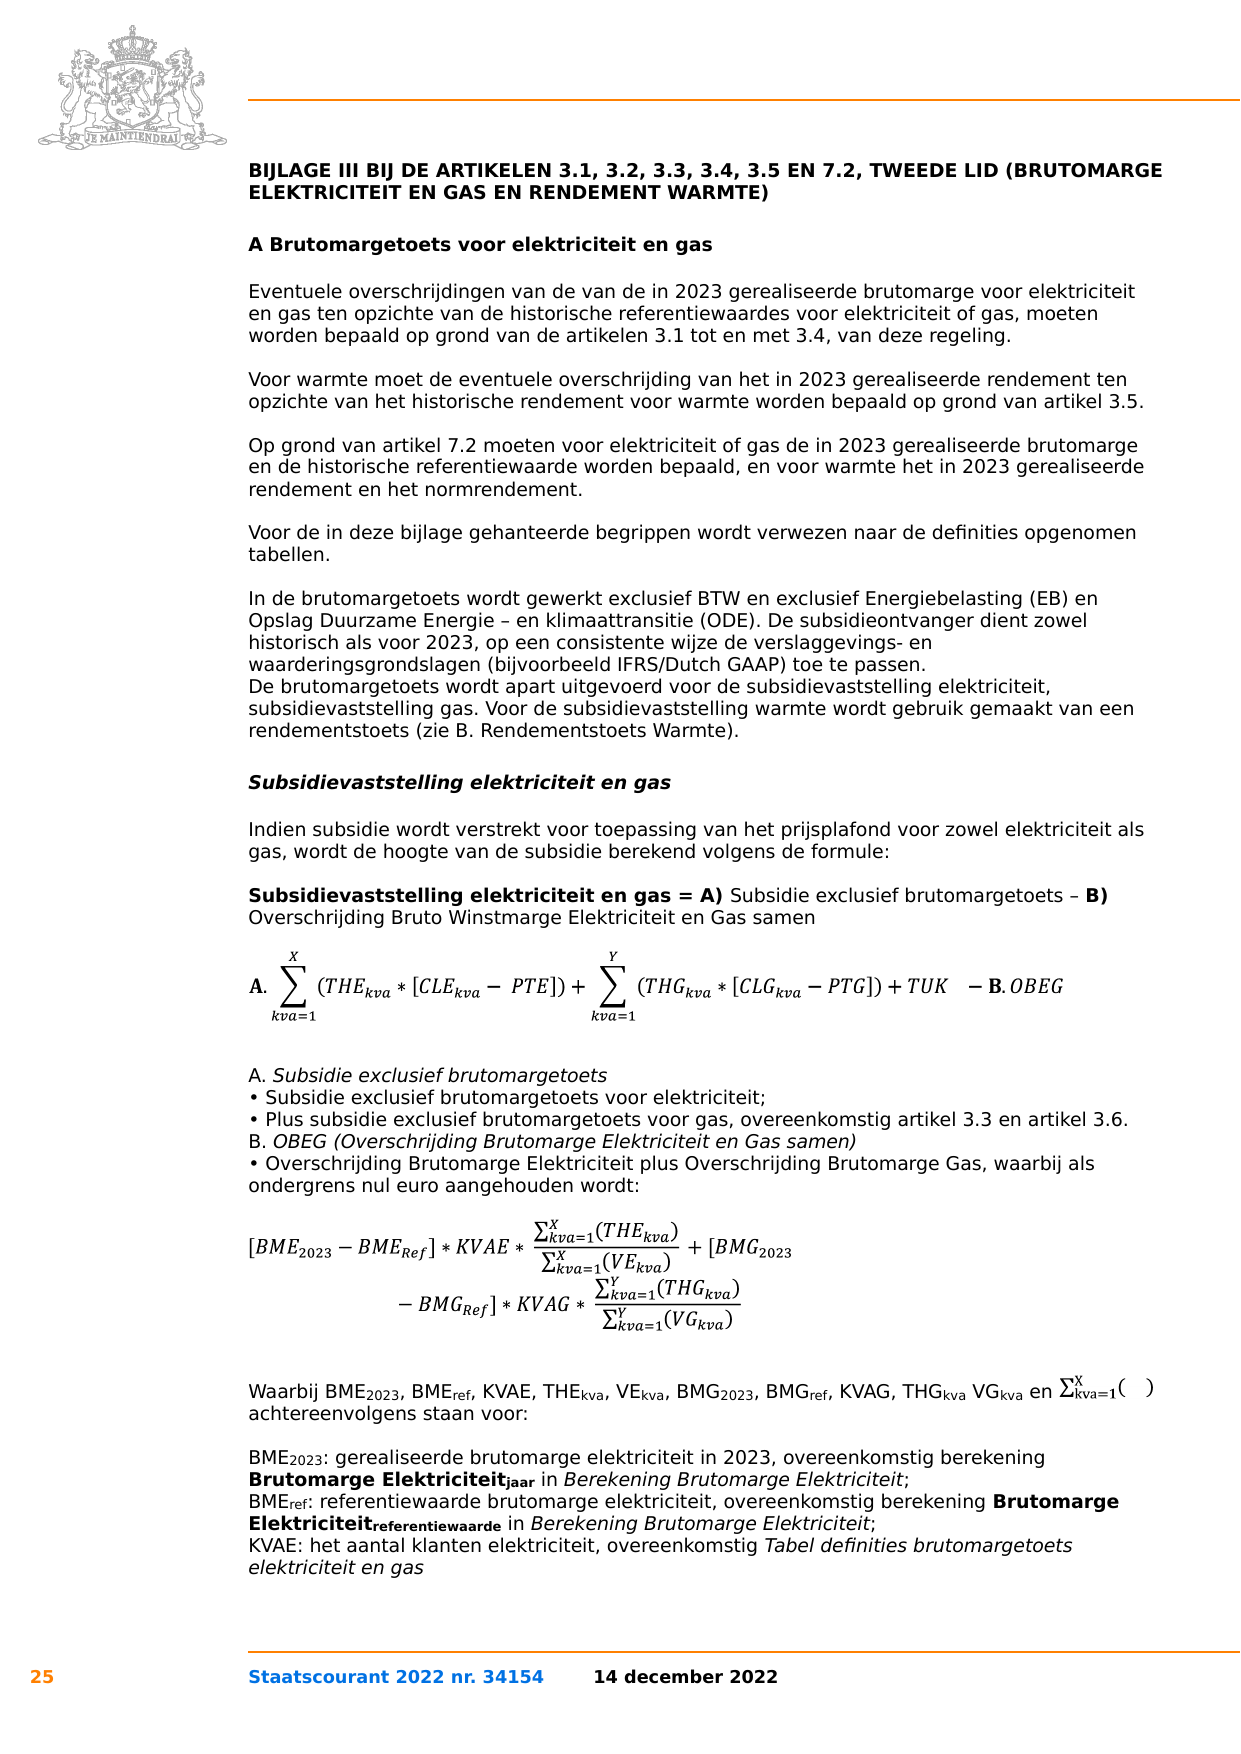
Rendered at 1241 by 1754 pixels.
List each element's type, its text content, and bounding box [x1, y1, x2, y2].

text B. OBEG (Overschrijding Brutomarge Elektriciteit en Gas samen) [248, 1131, 1163, 1153]
picture [1058, 1375, 1154, 1399]
subtitle BIJLAGE III BIJ DE ARTIKELEN 3.1, 3.2, 3.3, 3.4, 3.5 EN 7.2, TWEEDE LID (BRUTOMARGE ELEKTRICITEIT EN GAS EN RENDEMENT WARMTE) [248, 160, 1163, 204]
text Voor warmte moet de eventuele overschrijding van het in 2023 gerealiseerde rendement ten opzichte van het historische rendement voor warmte worden bepaald op grond van artikel 3.5. [248, 369, 1163, 413]
text Eventuele overschrijdingen van de van de in 2023 gerealiseerde brutomarge voor elektriciteit en gas ten opzichte van de historische referentiewaardes voor elektriciteit of gas, moeten worden bepaald op grond van de artikelen 3.1 tot en met 3.4, van deze regeling. [248, 281, 1163, 347]
text De brutomargetoets wordt apart uitgevoerd voor de subsidievaststelling elektriciteit, subsidievaststelling gas. Voor de subsidievaststelling warmte wordt gebruik gemaakt van een rendementstoets (zie B. Rendementstoets Warmte). [248, 676, 1163, 742]
picture [248, 950, 1063, 1022]
subtitle A Brutomargetoets voor elektriciteit en gas [248, 234, 1163, 256]
text Op grond van artikel 7.2 moeten voor elektriciteit of gas de in 2023 gerealiseerde brutomarge en de historische referentiewaarde worden bepaald, en voor warmte het in 2023 gerealiseerde rendement en het normrendement. [248, 434, 1163, 500]
text BME2023: gerealiseerde brutomarge elektriciteit in 2023, overeenkomstig berekening Brutomarge Elektriciteitjaar in Berekening Brutomarge Elektriciteit; [248, 1447, 1163, 1491]
text Subsidievaststelling elektriciteit en gas = A) Subsidie exclusief brutomargetoets – B) Overschrijding Bruto Winstmarge Elektriciteit en Gas samen [248, 885, 1163, 929]
text Waarbij BME2023, BMEref, KVAE, THEkva, VEkva, BMG2023, BMGref, KVAG, THGkva VGkva en achtereenvolgens staan voor: [248, 1375, 1163, 1425]
text KVAE: het aantal klanten elektriciteit, overeenkomstig Tabel definities brutomargetoets elektriciteit en gas [248, 1535, 1163, 1579]
text A. Subsidie exclusief brutomargetoets [248, 1065, 1163, 1087]
text BMEref: referentiewaarde brutomarge elektriciteit, overeenkomstig berekening Brutomarge Elektriciteitreferentiewaarde in Berekening Brutomarge Elektriciteit; [248, 1491, 1163, 1535]
text Voor de in deze bijlage gehanteerde begrippen wordt verwezen naar de definities opgenomen tabellen. [248, 522, 1163, 566]
picture [38, 25, 227, 150]
text • Subsidie exclusief brutomargetoets voor elektriciteit; [248, 1087, 1163, 1109]
text In de brutomargetoets wordt gewerkt exclusief BTW en exclusief Energiebelasting (EB) en Opslag Duurzame Energie – en klimaattransitie (ODE). De subsidieontvanger dient zowel historisch als voor 2023, op een consistente wijze de verslaggevings- en waarderingsgrondslagen (bijvoorbeeld IFRS/Dutch GAAP) toe te passen. [248, 588, 1163, 676]
text Indien subsidie wordt verstrekt voor toepassing van het prijsplafond voor zowel elektriciteit als gas, wordt de hoogte van de subsidie berekend volgens de formule: [248, 819, 1163, 863]
subtitle Subsidievaststelling elektriciteit en gas [248, 772, 1163, 794]
text • Plus subsidie exclusief brutomargetoets voor gas, overeenkomstig artikel 3.3 en artikel 3.6. [248, 1109, 1163, 1131]
picture [248, 1219, 792, 1332]
text • Overschrijding Brutomarge Elektriciteit plus Overschrijding Brutomarge Gas, waarbij als ondergrens nul euro aangehouden wordt: [248, 1153, 1163, 1197]
